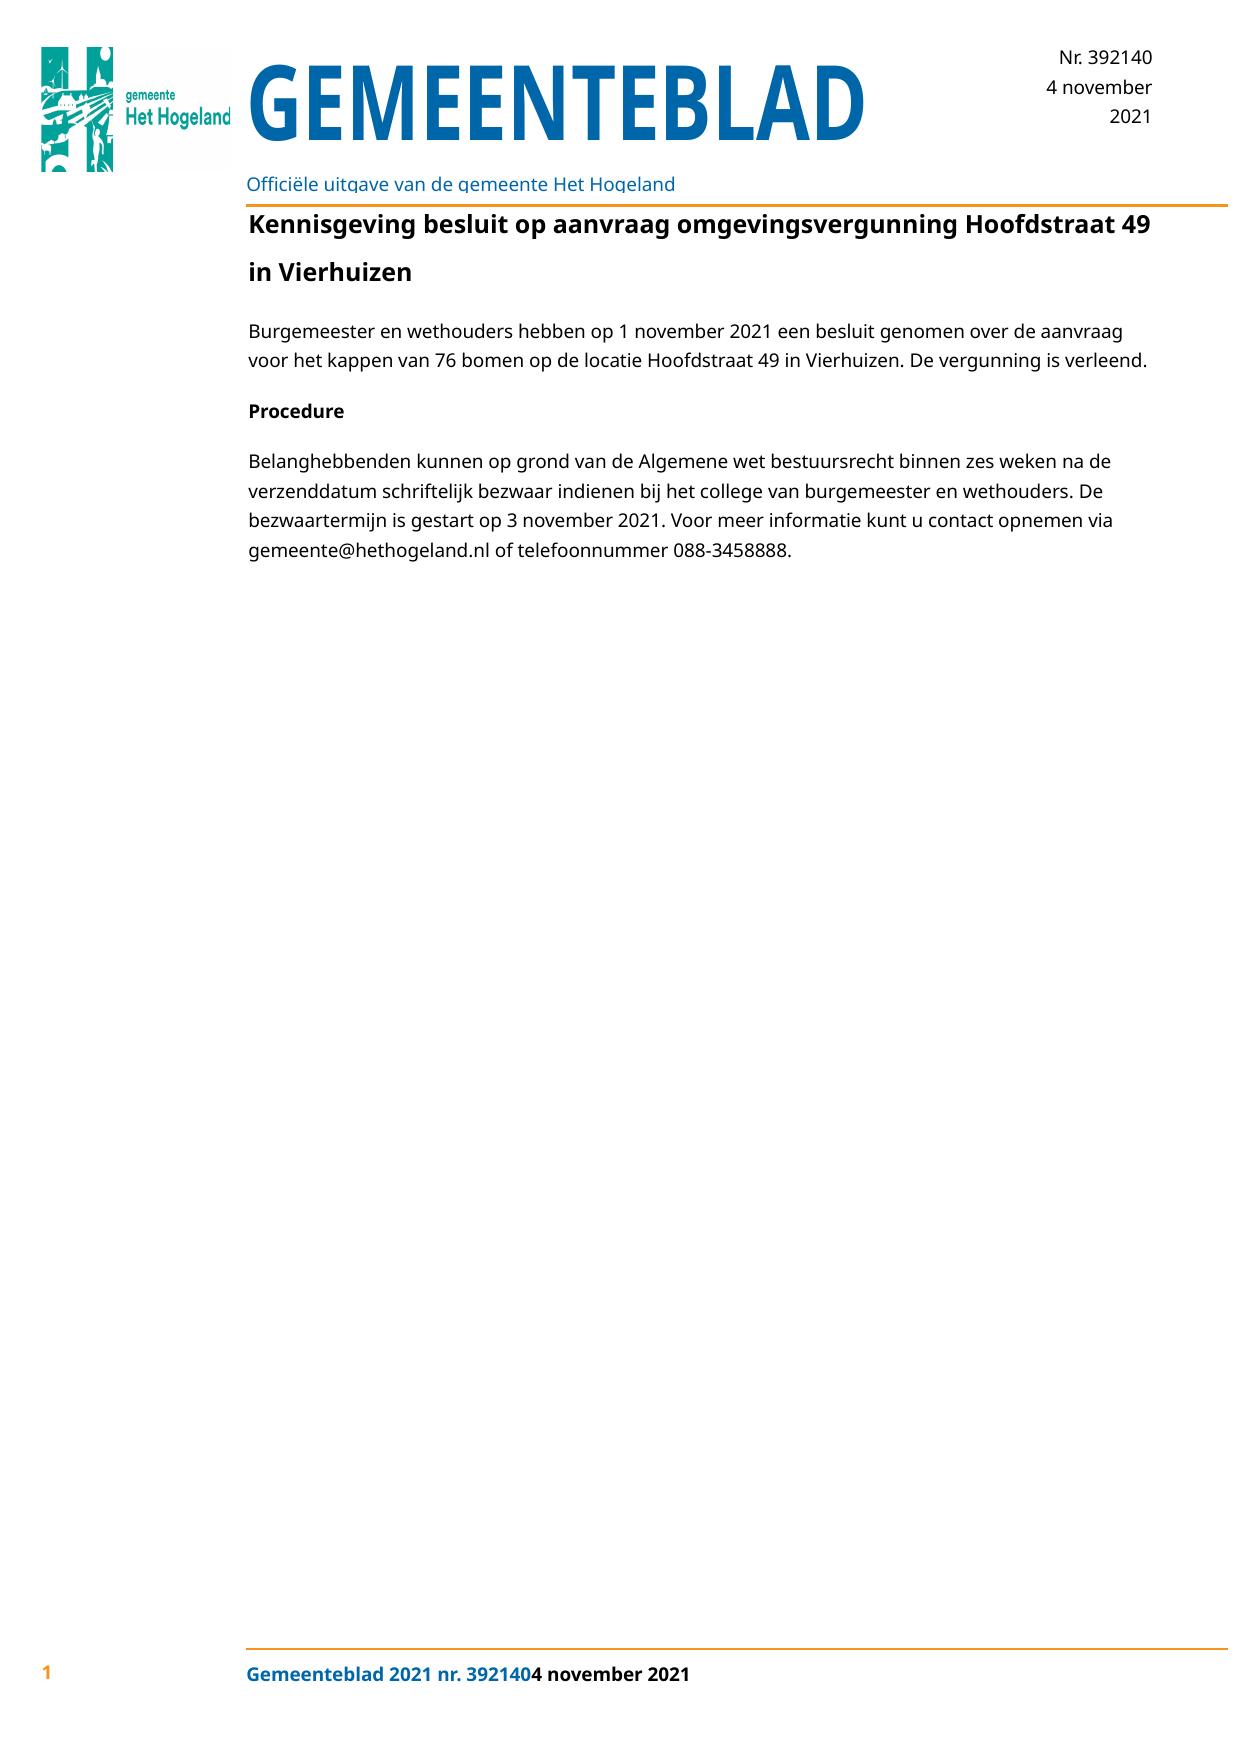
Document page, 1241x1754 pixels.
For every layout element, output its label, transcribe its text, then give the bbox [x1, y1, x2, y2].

picture [41, 47, 231, 172]
text Burgemeester en wethouders hebben op 1 november 2021 een besluit genomen over de aanvraag voor het kappen van 76 bomen op de locatie Hoofdstraat 49 in Vierhuizen. De vergunning is verleend. [248, 318, 1152, 373]
text Belanghebbenden kunnen op grond van de Algemene wet bestuursrecht binnen zes weken na de verzenddatum schriftelijk bezwaar indienen bij het college van burgemeester en wethouders. De bezwaartermijn is gestart op 3 november 2021. Voor meer informatie kunt u contact opnemen via gemeente@hethogeland.nl of telefoonnummer 088-3458888. [248, 448, 1152, 563]
text Procedure [248, 398, 1152, 424]
text Kennisgeving besluit op aanvraag omgevingsvergunning Hoofdstraat 49 in Vierhuizen [248, 207, 1152, 288]
